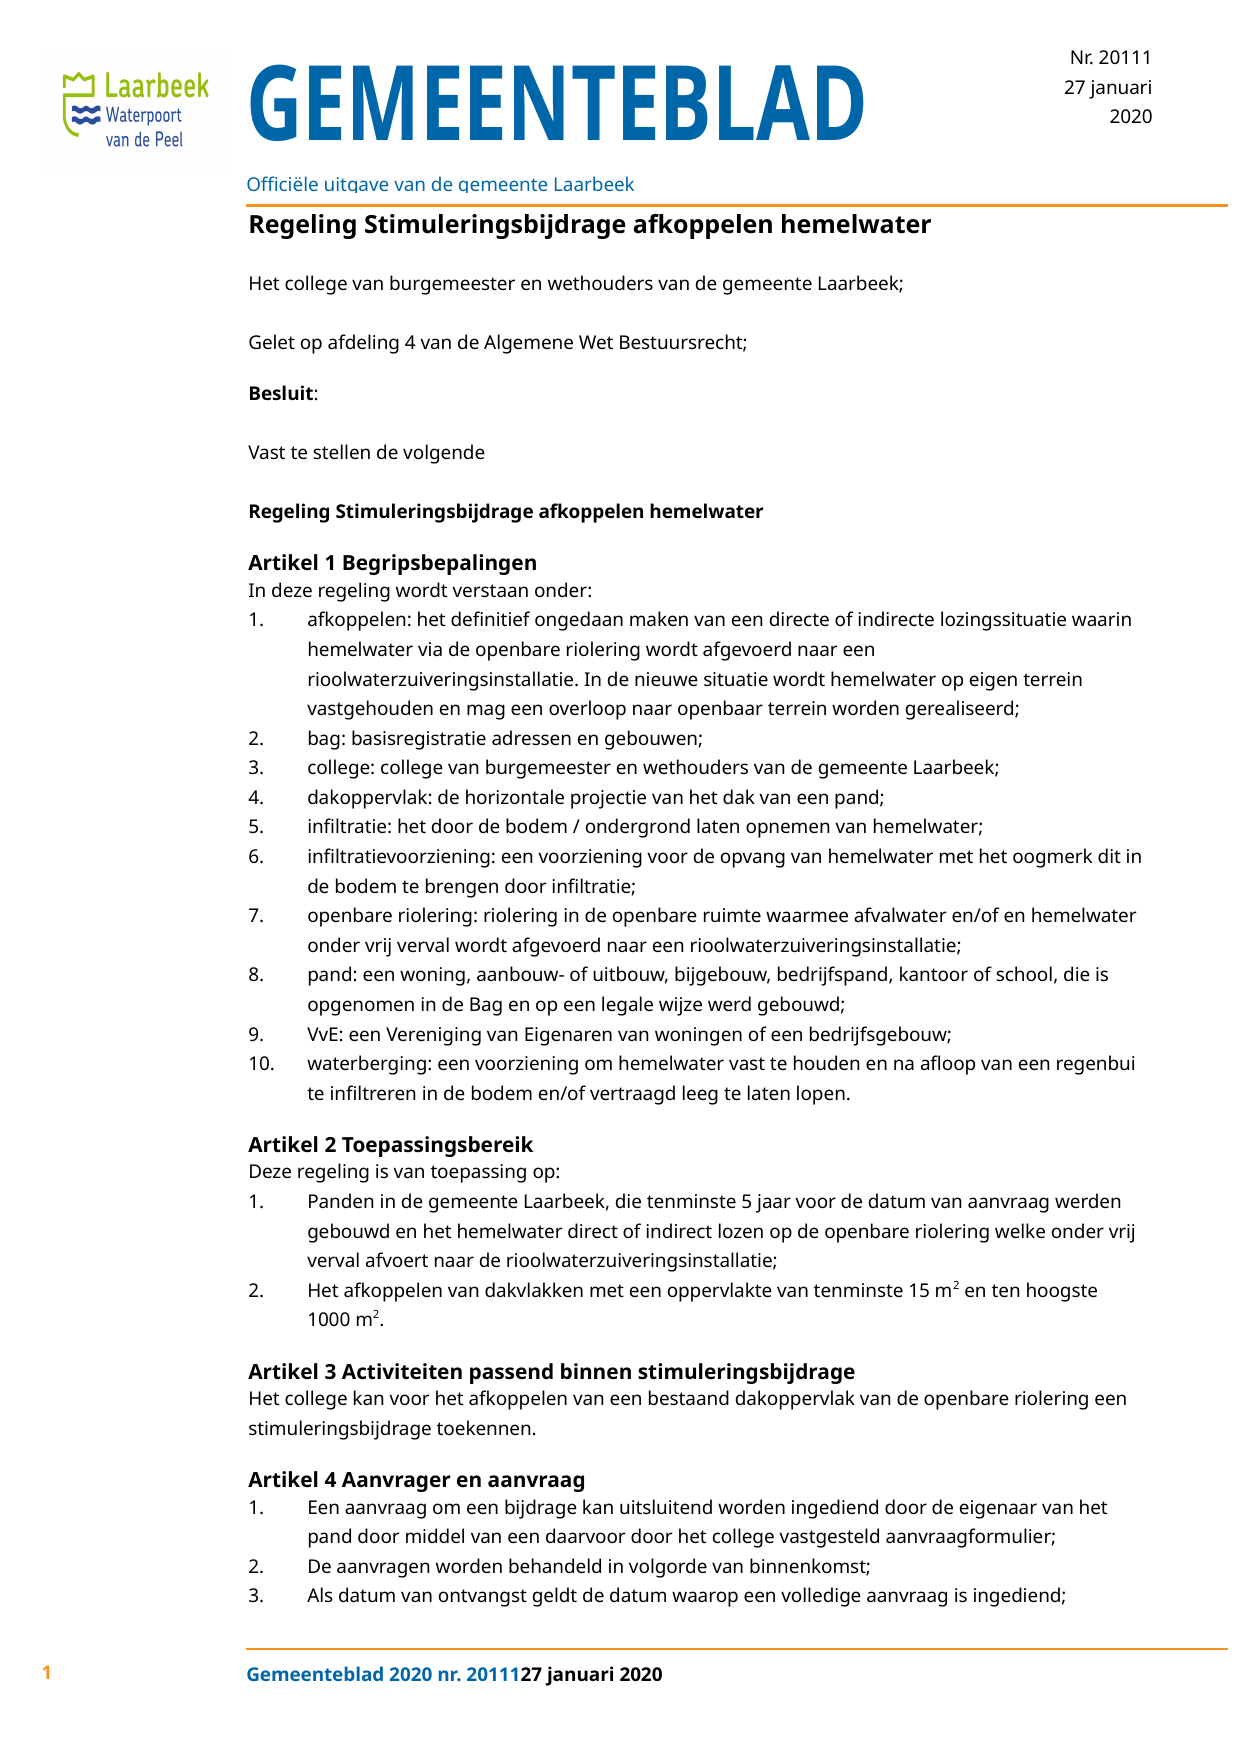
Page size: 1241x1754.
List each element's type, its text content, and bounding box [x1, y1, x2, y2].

list De aanvragen worden behandeld in volgorde van binnenkomst; [248, 1553, 1152, 1579]
list VvE: een Vereniging van Eigenaren van woningen of een bedrijfsgebouw; [248, 1021, 1152, 1046]
text Artikel 2 Toepassingsbereik [248, 1130, 1152, 1159]
text Het college kan voor het afkoppelen van een bestaand dakoppervlak van de openbare riolering een stimuleringsbijdrage toekennen. [248, 1386, 1152, 1441]
list openbare riolering: riolering in de openbare ruimte waarmee afvalwater en/of en hemelwater onder vrij verval wordt afgevoerd naar een rioolwaterzuiveringsinstallatie; [248, 902, 1152, 958]
list Een aanvraag om een bijdrage kan uitsluitend worden ingediend door de eigenaar van het pand door middel van een daarvoor door het college vastgesteld aanvraagformulier; [248, 1494, 1152, 1549]
list college: college van burgemeester en wethouders van de gemeente Laarbeek; [248, 754, 1152, 780]
list infiltratie: het door de bodem / ondergrond laten opnemen van hemelwater; [248, 814, 1152, 839]
list pand: een woning, aanbouw- of uitbouw, bijgebouw, bedrijfspand, kantoor of school, die is opgenomen in de Bag en op een legale wijze werd gebouwd; [248, 962, 1152, 1017]
text Deze regeling is van toepassing op: [248, 1159, 1152, 1184]
list waterberging: een voorziening om hemelwater vast te houden en na afloop van een regenbui te infiltreren in de bodem en/of vertraagd leeg te laten lopen. [248, 1050, 1152, 1106]
text Gelet op afdeling 4 van de Algemene Wet Bestuursrecht; [248, 329, 1152, 355]
text Vast te stellen de volgende [248, 439, 1152, 465]
list Het afkoppelen van dakvlakken met een oppervlakte van tenminste 15 m2 en ten hoogste 1000 m2. [248, 1277, 1152, 1332]
list bag: basisregistratie adressen en gebouwen; [248, 725, 1152, 751]
list infiltratievoorziening: een voorziening voor de opvang van hemelwater met het oogmerk dit in de bodem te brengen door infiltratie; [248, 843, 1152, 898]
text Artikel 3 Activiteiten passend binnen stimuleringsbijdrage [248, 1357, 1152, 1386]
list Panden in de gemeente Laarbeek, die tenminste 5 jaar voor de datum van aanvraag werden gebouwd en het hemelwater direct of indirect lozen op de openbare riolering welke onder vrij verval afvoert naar de rioolwaterzuiveringsinstallatie; [248, 1188, 1152, 1273]
text Het college van burgemeester en wethouders van de gemeente Laarbeek; [248, 270, 1152, 296]
text In deze regeling wordt verstaan onder: [248, 577, 1152, 603]
list afkoppelen: het definitief ongedaan maken van een directe of indirecte lozingssituatie waarin hemelwater via de openbare riolering wordt afgevoerd naar een rioolwaterzuiveringsinstallatie. In de nieuwe situatie wordt hemelwater op eigen terrein vastgehouden en mag een overloop naar openbaar terrein worden gerealiseerd; [248, 607, 1152, 721]
text Besluit: [248, 380, 1152, 406]
text Artikel 1 Begripsbepalingen [248, 548, 1152, 577]
list dakoppervlak: de horizontale projectie van het dak van een pand; [248, 784, 1152, 810]
list Als datum van ontvangst geldt de datum waarop een volledige aanvraag is ingediend; [248, 1583, 1152, 1608]
text Regeling Stimuleringsbijdrage afkoppelen hemelwater [248, 207, 1152, 241]
picture [41, 47, 231, 172]
text Artikel 4 Aanvrager en aanvraag [248, 1466, 1152, 1494]
text Regeling Stimuleringsbijdrage afkoppelen hemelwater [248, 498, 1152, 524]
